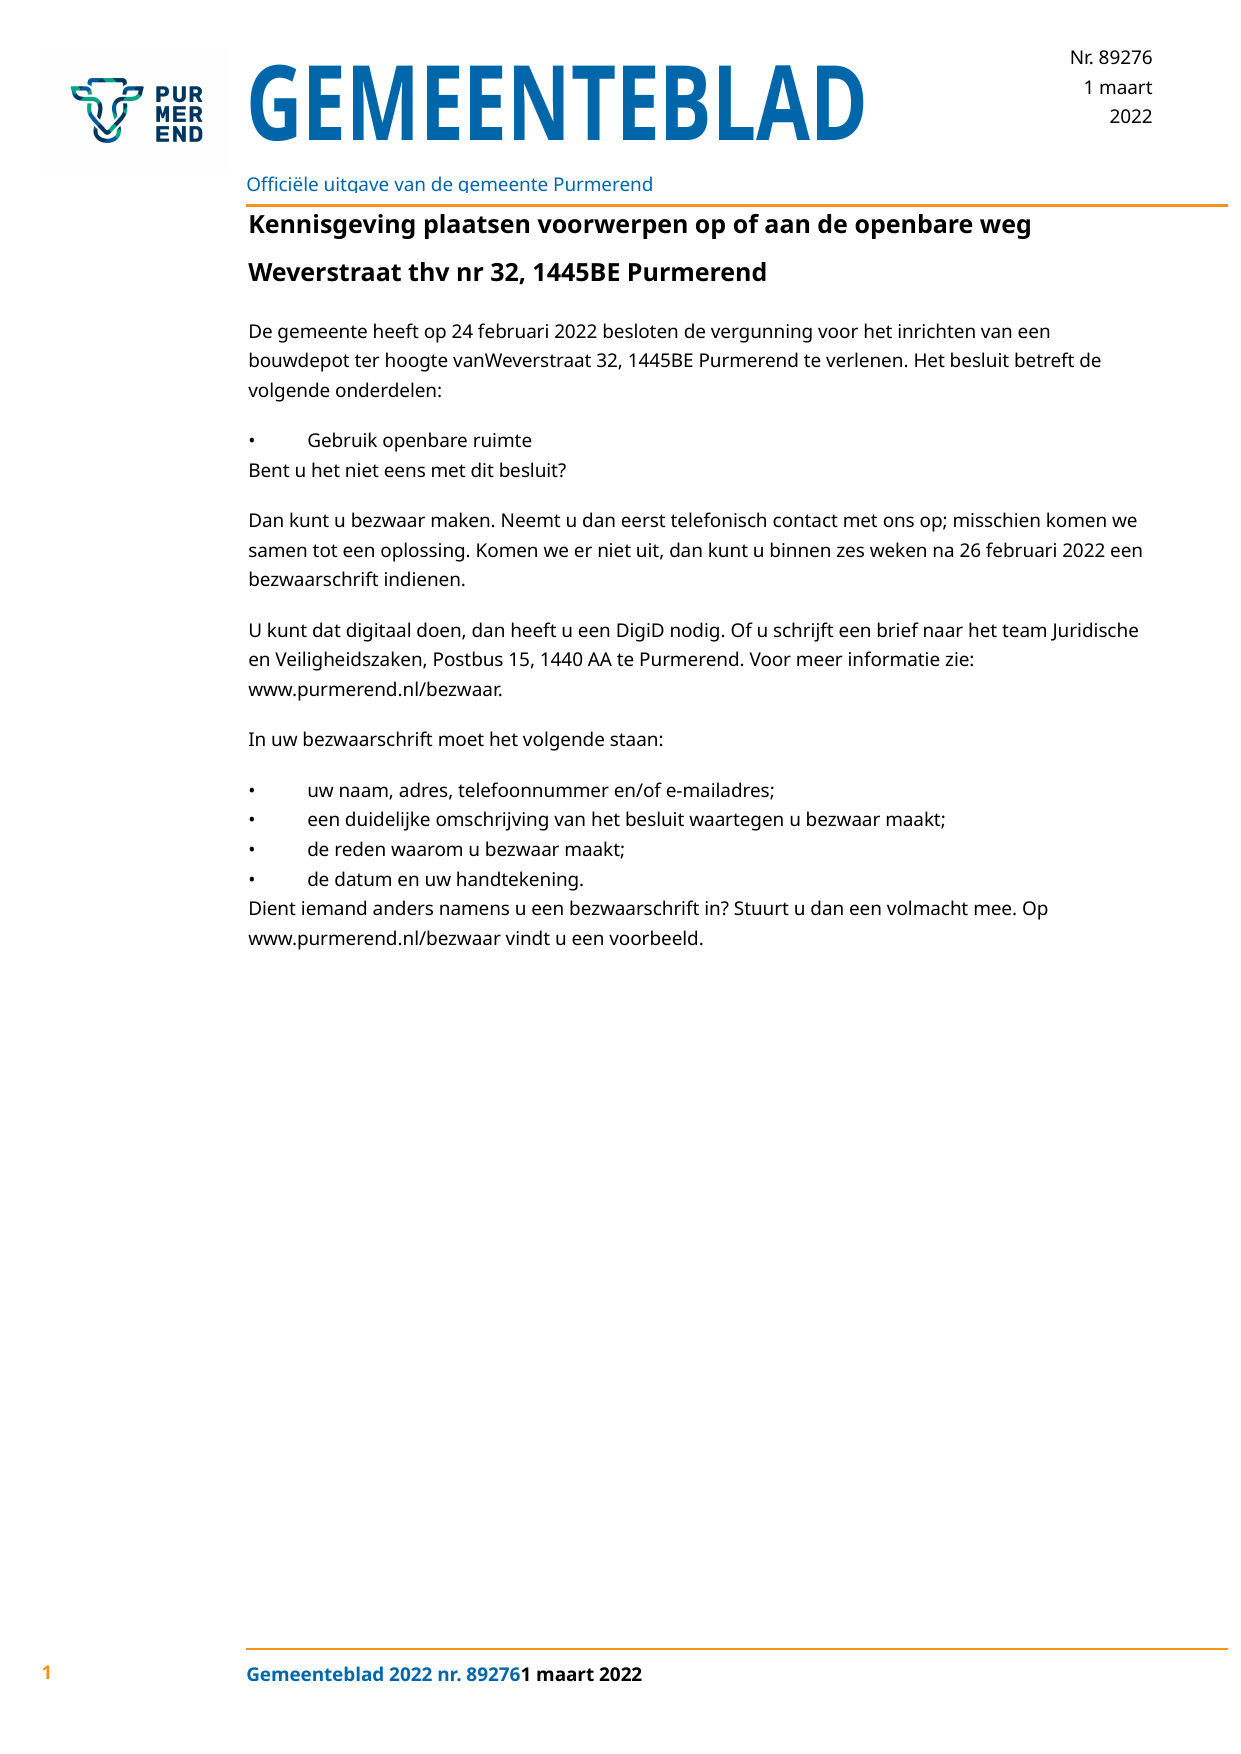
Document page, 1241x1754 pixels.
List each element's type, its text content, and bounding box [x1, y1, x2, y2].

picture [41, 47, 231, 172]
list uw naam, adres, telefoonnummer en/of e-mailadres; [248, 777, 1152, 803]
list de reden waarom u bezwaar maakt; [248, 836, 1152, 862]
text De gemeente heeft op 24 februari 2022 besloten de vergunning voor het inrichten van een bouwdepot ter hoogte vanWeverstraat 32, 1445BE Purmerend te verlenen. Het besluit betreft de volgende onderdelen: [248, 318, 1152, 403]
text Kennisgeving plaatsen voorwerpen op of aan de openbare weg Weverstraat thv nr 32, 1445BE Purmerend [248, 207, 1152, 288]
list een duidelijke omschrijving van het besluit waartegen u bezwaar maakt; [248, 807, 1152, 832]
text Bent u het niet eens met dit besluit? [248, 457, 1152, 483]
text U kunt dat digitaal doen, dan heeft u een DigiD nodig. Of u schrijft een brief naar het team Juridische en Veiligheidszaken, Postbus 15, 1440 AA te Purmerend. Voor meer informatie zie: www.purmerend.nl/bezwaar. [248, 617, 1152, 702]
text Dient iemand anders namens u een bezwaarschrift in? Stuurt u dan een volmacht mee. Op www.purmerend.nl/bezwaar vindt u een voorbeeld. [248, 895, 1152, 951]
list Gebruik openbare ruimte [248, 427, 1152, 453]
text Dan kunt u bezwaar maken. Neemt u dan eerst telefonisch contact met ons op; misschien komen we samen tot een oplossing. Komen we er niet uit, dan kunt u binnen zes weken na 26 februari 2022 een bezwaarschrift indienen. [248, 507, 1152, 592]
list de datum en uw handtekening. [248, 866, 1152, 892]
text In uw bezwaarschrift moet het volgende staan: [248, 727, 1152, 752]
